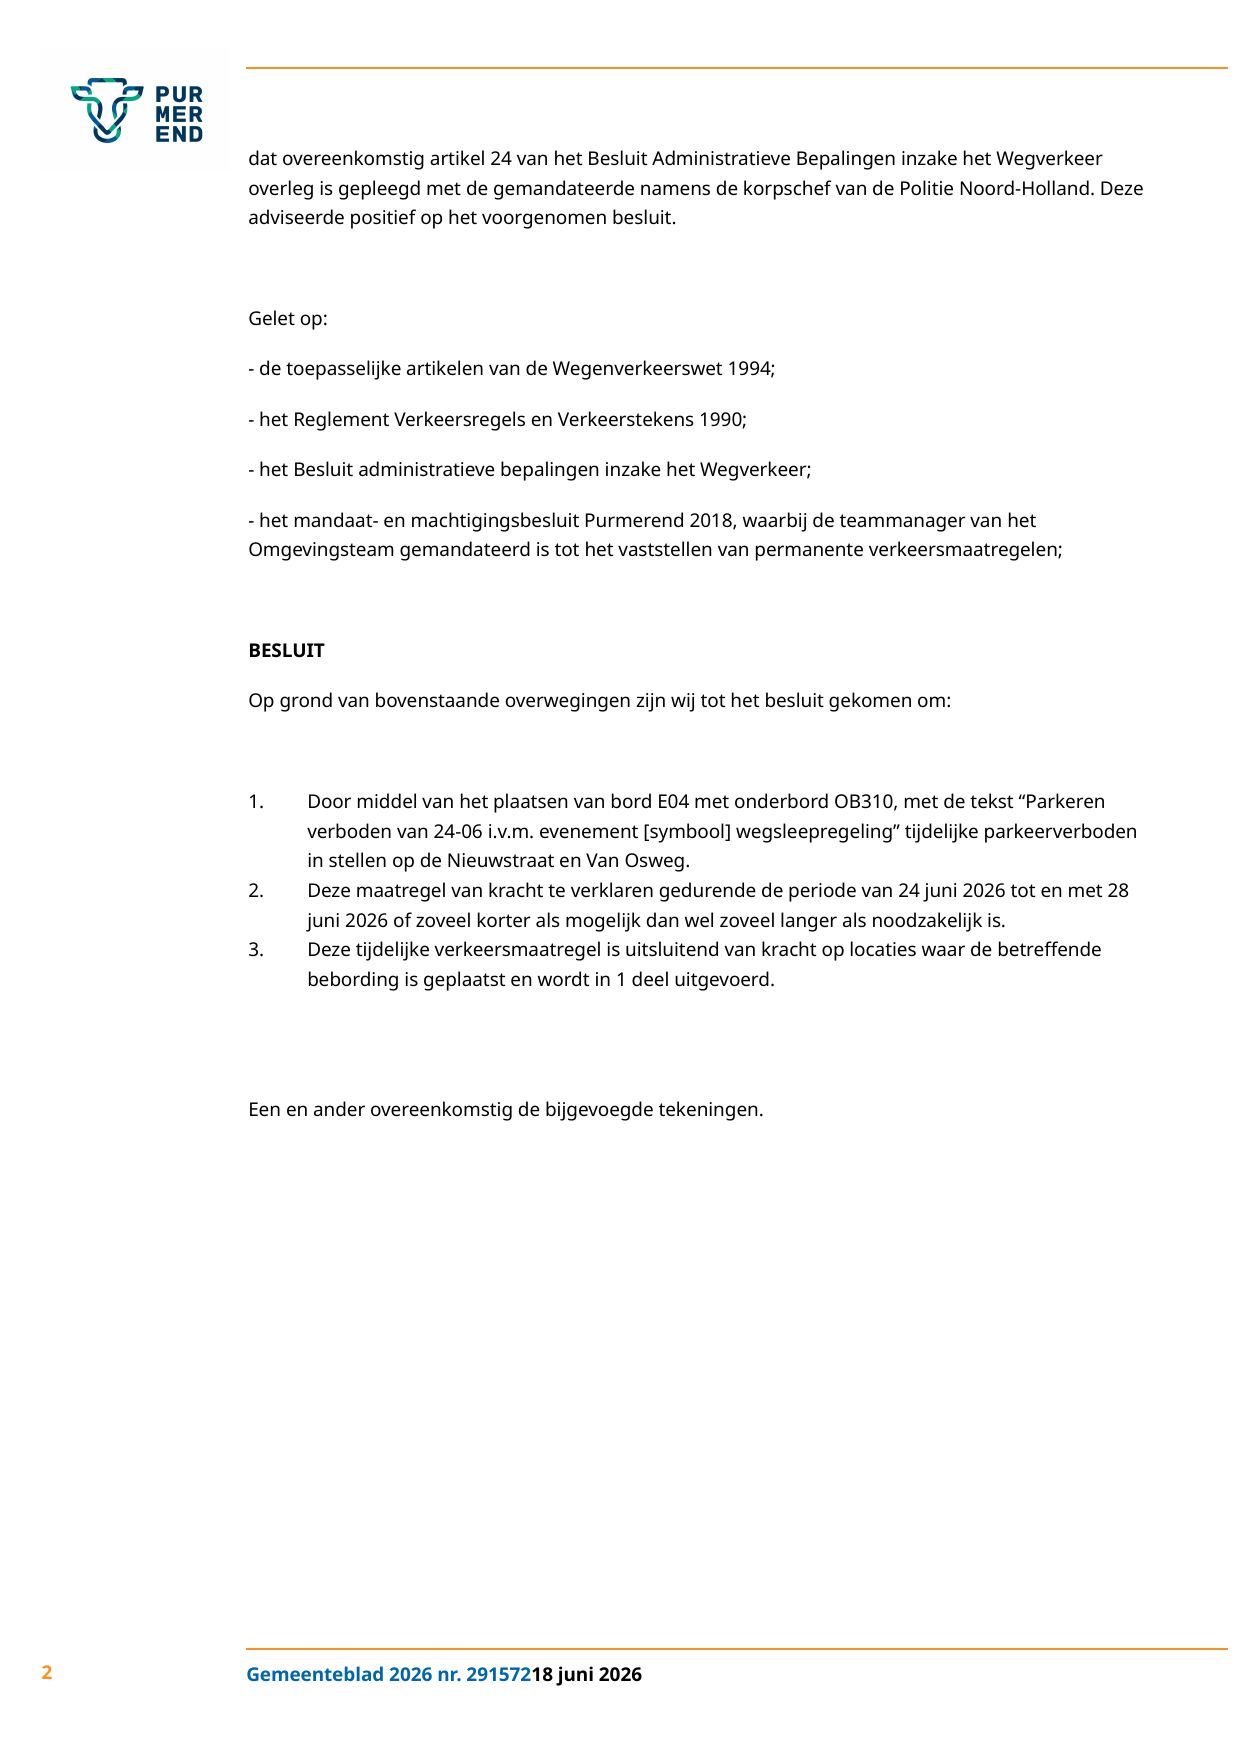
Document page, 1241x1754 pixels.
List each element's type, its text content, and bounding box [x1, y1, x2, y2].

text - de toepasselijke artikelen van de Wegenverkeerswet 1994; [248, 356, 1152, 381]
text BESLUIT [248, 637, 1152, 663]
text Op grond van bovenstaande overwegingen zijn wij tot het besluit gekomen om: [248, 688, 1152, 713]
text Gelet op: [248, 305, 1152, 331]
text - het Reglement Verkeersregels en Verkeerstekens 1990; [248, 406, 1152, 432]
list Door middel van het plaatsen van bord E04 met onderbord OB310, met de tekst “Parkeren verboden van 24-06 i.v.m. evenement [symbool] wegsleepregeling” tijdelijke parkeerverboden in stellen op de Nieuwstraat en Van Osweg. [248, 788, 1152, 873]
text dat overeenkomstig artikel 24 van het Besluit Administratieve Bepalingen inzake het Wegverkeer overleg is gepleegd met de gemandateerde namens de korpschef van de Politie Noord-Holland. Deze adviseerde positief op het voorgenomen besluit. [248, 145, 1152, 230]
list Deze maatregel van kracht te verklaren gedurende de periode van 24 juni 2026 tot en met 28 juni 2026 of zoveel korter als mogelijk dan wel zoveel langer als noodzakelijk is. [248, 877, 1152, 933]
picture [41, 47, 231, 172]
text - het mandaat- en machtigingsbesluit Purmerend 2018, waarbij de teammanager van het Omgevingsteam gemandateerd is tot het vaststellen van permanente verkeersmaatregelen; [248, 507, 1152, 562]
list Deze tijdelijke verkeersmaatregel is uitsluitend van kracht op locaties waar de betreffende bebording is geplaatst en wordt in 1 deel uitgevoerd. [248, 936, 1152, 992]
text - het Besluit administratieve bepalingen inzake het Wegverkeer; [248, 456, 1152, 482]
text Een en ander overeenkomstig de bijgevoegde tekeningen. [248, 1096, 1152, 1122]
